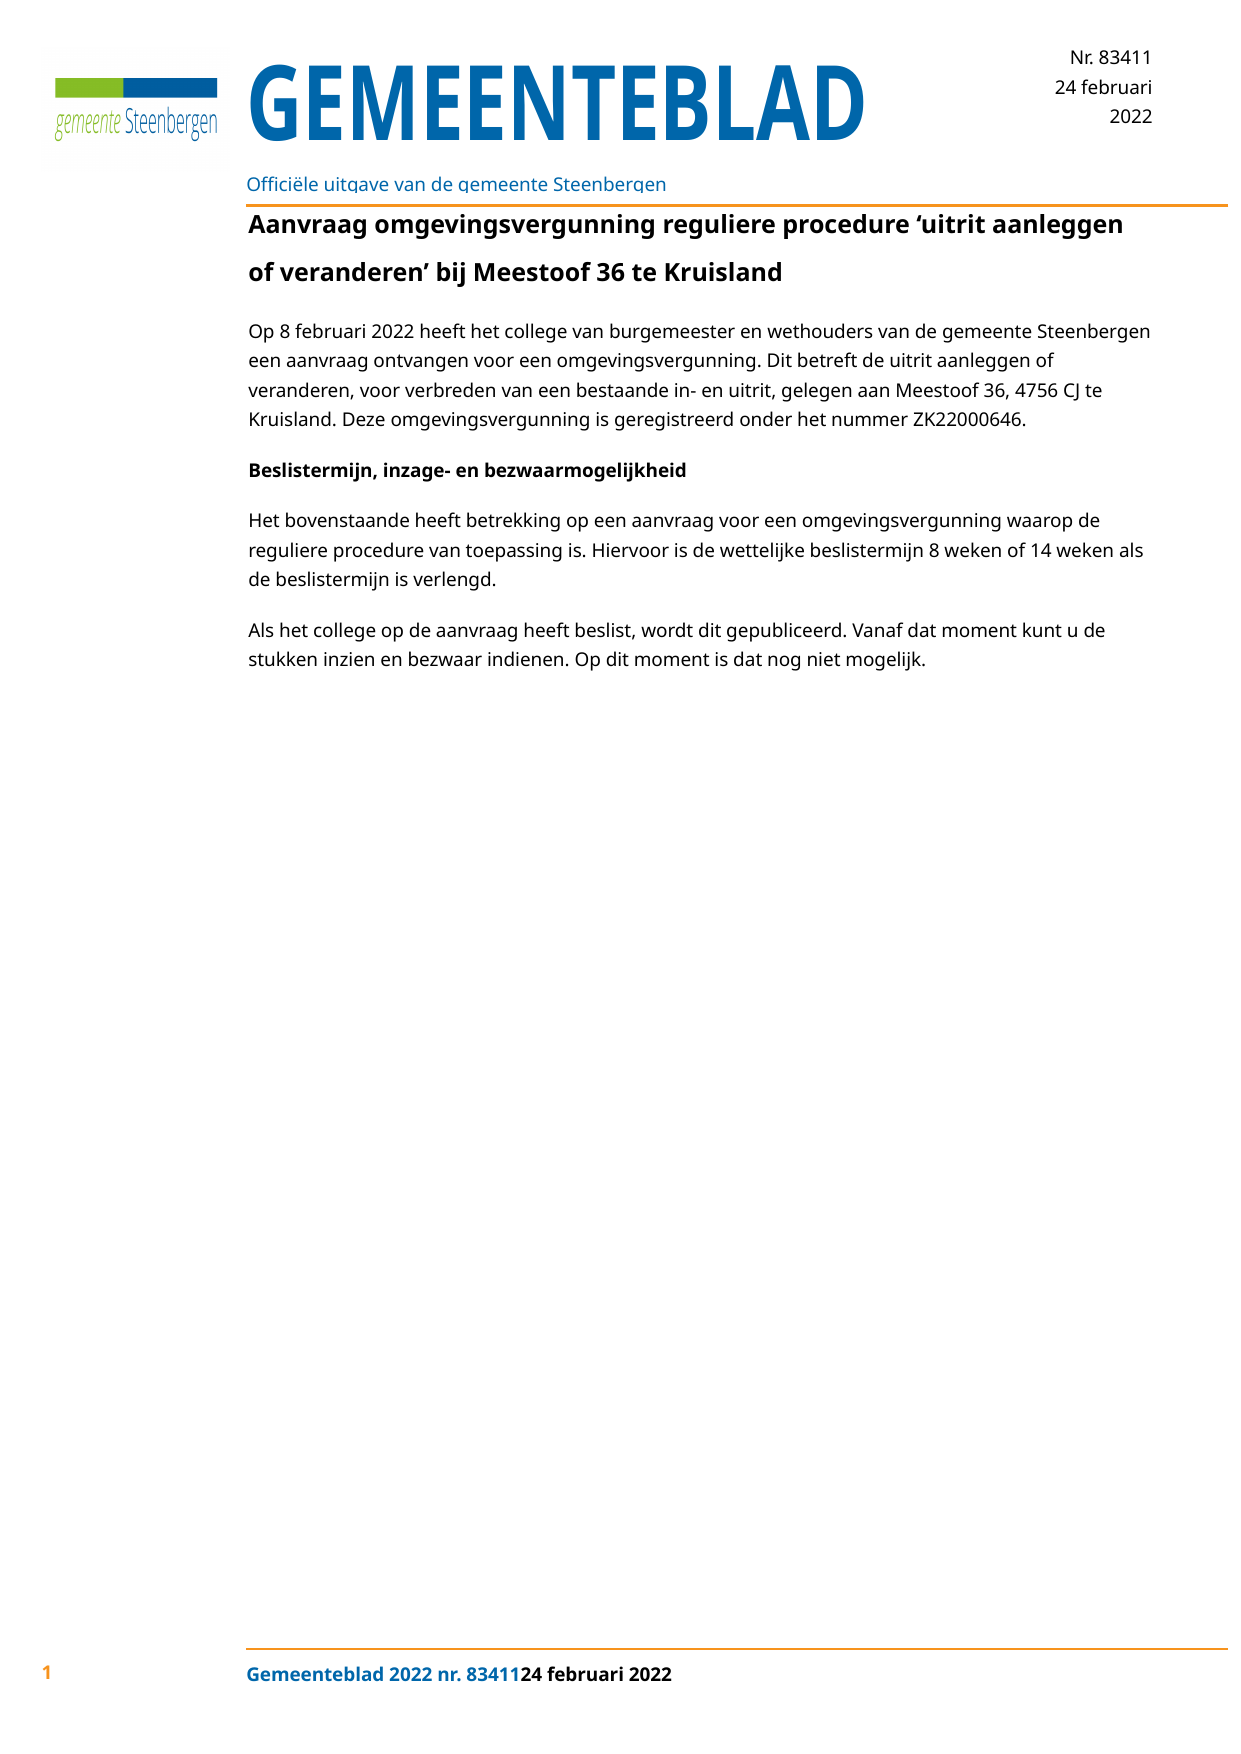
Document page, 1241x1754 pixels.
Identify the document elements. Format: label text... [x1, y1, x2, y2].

text Als het college op de aanvraag heeft beslist, wordt dit gepubliceerd. Vanaf dat moment kunt u de stukken inzien en bezwaar indienen. Op dit moment is dat nog niet mogelijk. [248, 617, 1152, 672]
text Het bovenstaande heeft betrekking op een aanvraag voor een omgevingsvergunning waarop de reguliere procedure van toepassing is. Hiervoor is de wettelijke beslistermijn 8 weken of 14 weken als de beslistermijn is verlengd. [248, 507, 1152, 592]
picture [41, 47, 231, 172]
text Op 8 februari 2022 heeft het college van burgemeester en wethouders van de gemeente Steenbergen een aanvraag ontvangen voor een omgevingsvergunning. Dit betreft de uitrit aanleggen of veranderen, voor verbreden van een bestaande in- en uitrit, gelegen aan Meestoof 36, 4756 CJ te Kruisland. Deze omgevingsvergunning is geregistreerd onder het nummer ZK22000646. [248, 318, 1152, 432]
text Aanvraag omgevingsvergunning reguliere procedure ‘uitrit aanleggen of veranderen’ bij Meestoof 36 te Kruisland [248, 207, 1152, 288]
text Beslistermijn, inzage- en bezwaarmogelijkheid [248, 457, 1152, 483]
